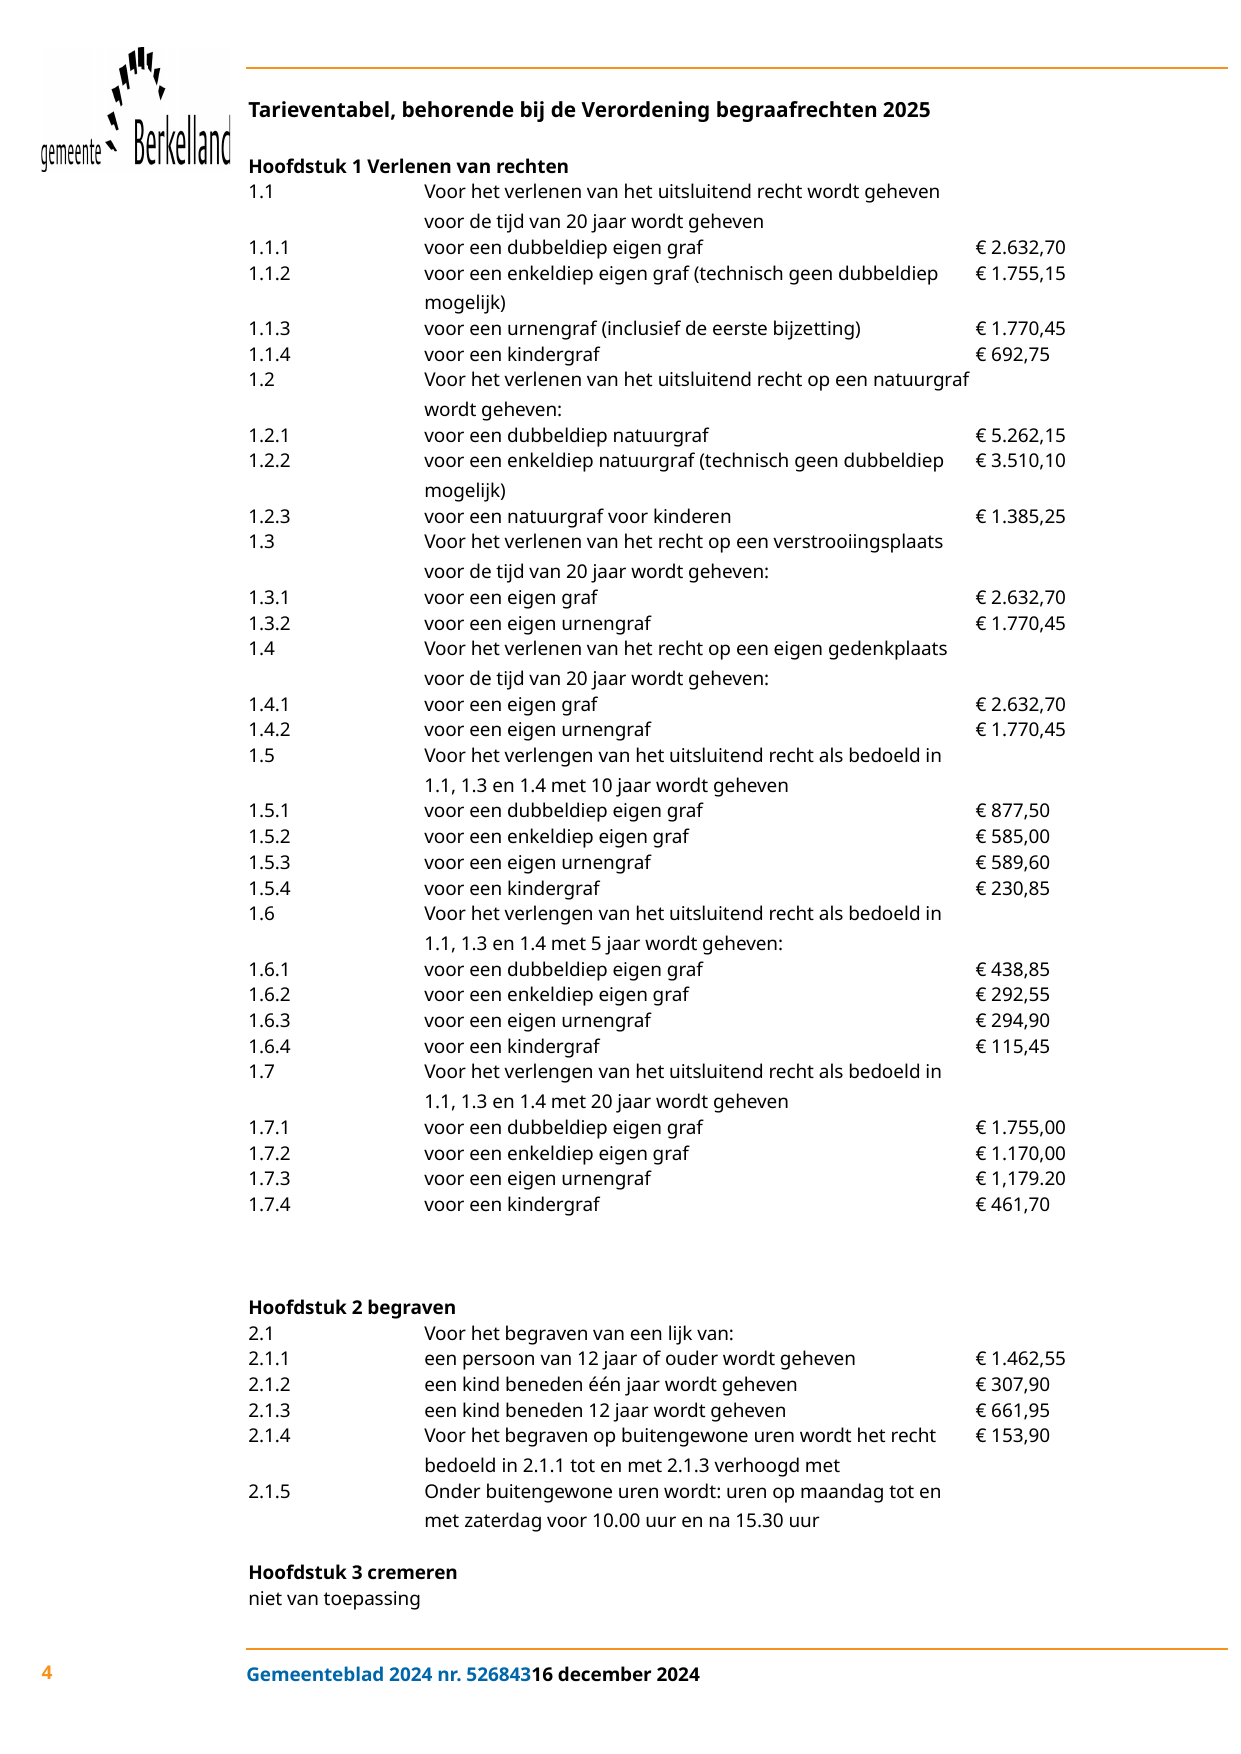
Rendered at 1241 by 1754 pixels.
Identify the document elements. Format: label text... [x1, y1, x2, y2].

table_cell een persoon van 12 jaar of ouder wordt geheven [424, 1346, 975, 1371]
table_cell niet van toepassing [248, 1585, 975, 1611]
table_cell 1.7.4 [248, 1191, 424, 1217]
table_cell 1.1.3 [248, 315, 424, 341]
table_cell Voor het begraven van een lijk van: [424, 1320, 975, 1346]
table_cell [975, 179, 1152, 234]
table_cell € 1.770,45 [975, 716, 1152, 742]
table_cell Voor het verlengen van het uitsluitend recht als bedoeld in 1.1, 1.3 en 1.4 met 10 jaar wordt geheven [424, 742, 975, 797]
table_cell voor een enkeldiep eigen graf [424, 981, 975, 1007]
table_cell Voor het verlenen van het uitsluitend recht wordt geheven voor de tijd van 20 jaar wordt geheven [424, 179, 975, 234]
table_cell € 307,90 [975, 1371, 1152, 1397]
table_cell 1.3 [248, 529, 424, 584]
table_cell [248, 1217, 424, 1243]
table_cell [975, 1320, 1152, 1346]
table_cell [424, 1217, 975, 1243]
table_cell € 1.755,00 [975, 1114, 1152, 1140]
table_cell 1.7.1 [248, 1114, 424, 1140]
table_cell voor een natuurgraf voor kinderen [424, 503, 975, 529]
table_cell 1.7 [248, 1059, 424, 1114]
table_cell voor een enkeldiep eigen graf [424, 1140, 975, 1165]
table_cell € 230,85 [975, 875, 1152, 900]
table_cell € 294,90 [975, 1007, 1152, 1033]
table_cell voor een kindergraf [424, 875, 975, 900]
table_cell 2.1.3 [248, 1397, 424, 1423]
table_cell € 1.755,15 [975, 260, 1152, 315]
table_cell € 1.770,45 [975, 610, 1152, 635]
table_cell voor een dubbeldiep natuurgraf [424, 422, 975, 448]
table_cell [424, 1533, 975, 1559]
table_cell 1.6.3 [248, 1007, 424, 1033]
table_cell € 115,45 [975, 1033, 1152, 1059]
table_cell Hoofdstuk 3 cremeren [248, 1559, 975, 1585]
table_cell voor een enkeldiep natuurgraf (technisch geen dubbeldiep mogelijk) [424, 448, 975, 503]
table_cell [975, 635, 1152, 691]
table_cell 2.1.2 [248, 1371, 424, 1397]
table_cell [248, 1268, 424, 1294]
table_cell [975, 1217, 1152, 1243]
table_cell Voor het verlengen van het uitsluitend recht als bedoeld in 1.1, 1.3 en 1.4 met 5 jaar wordt geheven: [424, 900, 975, 956]
table_cell 1.5 [248, 742, 424, 797]
table_cell [975, 1585, 1152, 1611]
table_cell [975, 1268, 1152, 1294]
table_cell 1.2 [248, 367, 424, 422]
table_cell voor een enkeldiep eigen graf [424, 823, 975, 849]
table_cell [424, 1268, 975, 1294]
table_cell 1.6.4 [248, 1033, 424, 1059]
table_cell voor een kindergraf [424, 1033, 975, 1059]
table_cell € 1.770,45 [975, 315, 1152, 341]
table_cell € 3.510,10 [975, 448, 1152, 503]
table_cell 1.4 [248, 635, 424, 691]
table_header [975, 153, 1152, 179]
table_cell 1.5.1 [248, 798, 424, 823]
table_cell voor een eigen graf [424, 691, 975, 716]
table_cell € 692,75 [975, 341, 1152, 367]
table_cell € 661,95 [975, 1397, 1152, 1423]
table_cell 1.1.2 [248, 260, 424, 315]
table_cell [975, 367, 1152, 422]
table_cell € 1,179.20 [975, 1165, 1152, 1191]
table_cell € 589,60 [975, 849, 1152, 875]
table_cell Voor het verlenen van het uitsluitend recht op een natuurgraf wordt geheven: [424, 367, 975, 422]
table_cell € 1.385,25 [975, 503, 1152, 529]
table_cell Voor het begraven op buitengewone uren wordt het recht bedoeld in 2.1.1 tot en met 2.1.3 verhoogd met [424, 1423, 975, 1478]
table_cell € 438,85 [975, 956, 1152, 981]
table_cell [975, 529, 1152, 584]
table_cell 1.2.1 [248, 422, 424, 448]
table_cell € 2.632,70 [975, 691, 1152, 716]
table_cell € 585,00 [975, 823, 1152, 849]
table_cell 2.1.4 [248, 1423, 424, 1478]
table_cell € 5.262,15 [975, 422, 1152, 448]
table_cell € 153,90 [975, 1423, 1152, 1478]
table_cell [975, 742, 1152, 797]
table_cell voor een kindergraf [424, 1191, 975, 1217]
table_cell [424, 1243, 975, 1268]
table_cell € 877,50 [975, 798, 1152, 823]
table_cell € 1.170,00 [975, 1140, 1152, 1165]
table_cell € 461,70 [975, 1191, 1152, 1217]
table_cell 1.5.3 [248, 849, 424, 875]
table_cell € 2.632,70 [975, 234, 1152, 260]
table_cell voor een eigen urnengraf [424, 1007, 975, 1033]
table_cell [975, 1243, 1152, 1268]
table_cell [975, 1478, 1152, 1533]
table_cell [975, 1294, 1152, 1320]
table_cell 1.5.4 [248, 875, 424, 900]
table_cell voor een dubbeldiep eigen graf [424, 956, 975, 981]
table_cell voor een enkeldiep eigen graf (technisch geen dubbeldiep mogelijk) [424, 260, 975, 315]
table_cell [975, 900, 1152, 956]
table_cell een kind beneden 12 jaar wordt geheven [424, 1397, 975, 1423]
table_cell een kind beneden één jaar wordt geheven [424, 1371, 975, 1397]
table_cell 1.4.2 [248, 716, 424, 742]
table_cell 1.3.2 [248, 610, 424, 635]
table_cell 2.1 [248, 1320, 424, 1346]
table_cell 1.2.2 [248, 448, 424, 503]
table_cell voor een eigen urnengraf [424, 610, 975, 635]
table_cell voor een eigen urnengraf [424, 849, 975, 875]
table_cell voor een urnengraf (inclusief de eerste bijzetting) [424, 315, 975, 341]
table_cell [975, 1533, 1152, 1559]
text Tarieventabel, behorende bij de Verordening begraafrechten 2025 [248, 95, 1152, 123]
table_cell 1.6 [248, 900, 424, 956]
table_cell 1.4.1 [248, 691, 424, 716]
table_cell 2.1.1 [248, 1346, 424, 1371]
table_cell 1.6.2 [248, 981, 424, 1007]
table_cell 1.1.1 [248, 234, 424, 260]
table_cell [975, 1559, 1152, 1585]
table_cell 1.7.2 [248, 1140, 424, 1165]
table_cell Voor het verlenen van het recht op een eigen gedenkplaats voor de tijd van 20 jaar wordt geheven: [424, 635, 975, 691]
table_cell 1.3.1 [248, 584, 424, 610]
table_header Hoofdstuk 1 Verlenen van rechten [248, 153, 975, 179]
table_cell 2.1.5 [248, 1478, 424, 1533]
table_cell voor een dubbeldiep eigen graf [424, 1114, 975, 1140]
table_cell € 2.632,70 [975, 584, 1152, 610]
table_cell 1.6.1 [248, 956, 424, 981]
table_cell 1.5.2 [248, 823, 424, 849]
table_cell Voor het verlenen van het recht op een verstrooiingsplaats voor de tijd van 20 jaar wordt geheven: [424, 529, 975, 584]
table_cell 1.1.4 [248, 341, 424, 367]
table_cell [248, 1243, 424, 1268]
table_cell voor een dubbeldiep eigen graf [424, 798, 975, 823]
table_cell [248, 1533, 424, 1559]
table_cell € 292,55 [975, 981, 1152, 1007]
table_cell 1.2.3 [248, 503, 424, 529]
table_cell [975, 1059, 1152, 1114]
table_cell € 1.462,55 [975, 1346, 1152, 1371]
table_cell voor een eigen urnengraf [424, 716, 975, 742]
table_cell voor een eigen graf [424, 584, 975, 610]
table_cell Onder buitengewone uren wordt: uren op maandag tot en met zaterdag voor 10.00 uur en na 15.30 uur [424, 1478, 975, 1533]
table_cell 1.7.3 [248, 1165, 424, 1191]
table_cell voor een dubbeldiep eigen graf [424, 234, 975, 260]
table_cell Voor het verlengen van het uitsluitend recht als bedoeld in 1.1, 1.3 en 1.4 met 20 jaar wordt geheven [424, 1059, 975, 1114]
table_cell voor een kindergraf [424, 341, 975, 367]
table_cell voor een eigen urnengraf [424, 1165, 975, 1191]
picture [41, 47, 231, 172]
table_cell Hoofdstuk 2 begraven [248, 1294, 975, 1320]
table_cell 1.1 [248, 179, 424, 234]
